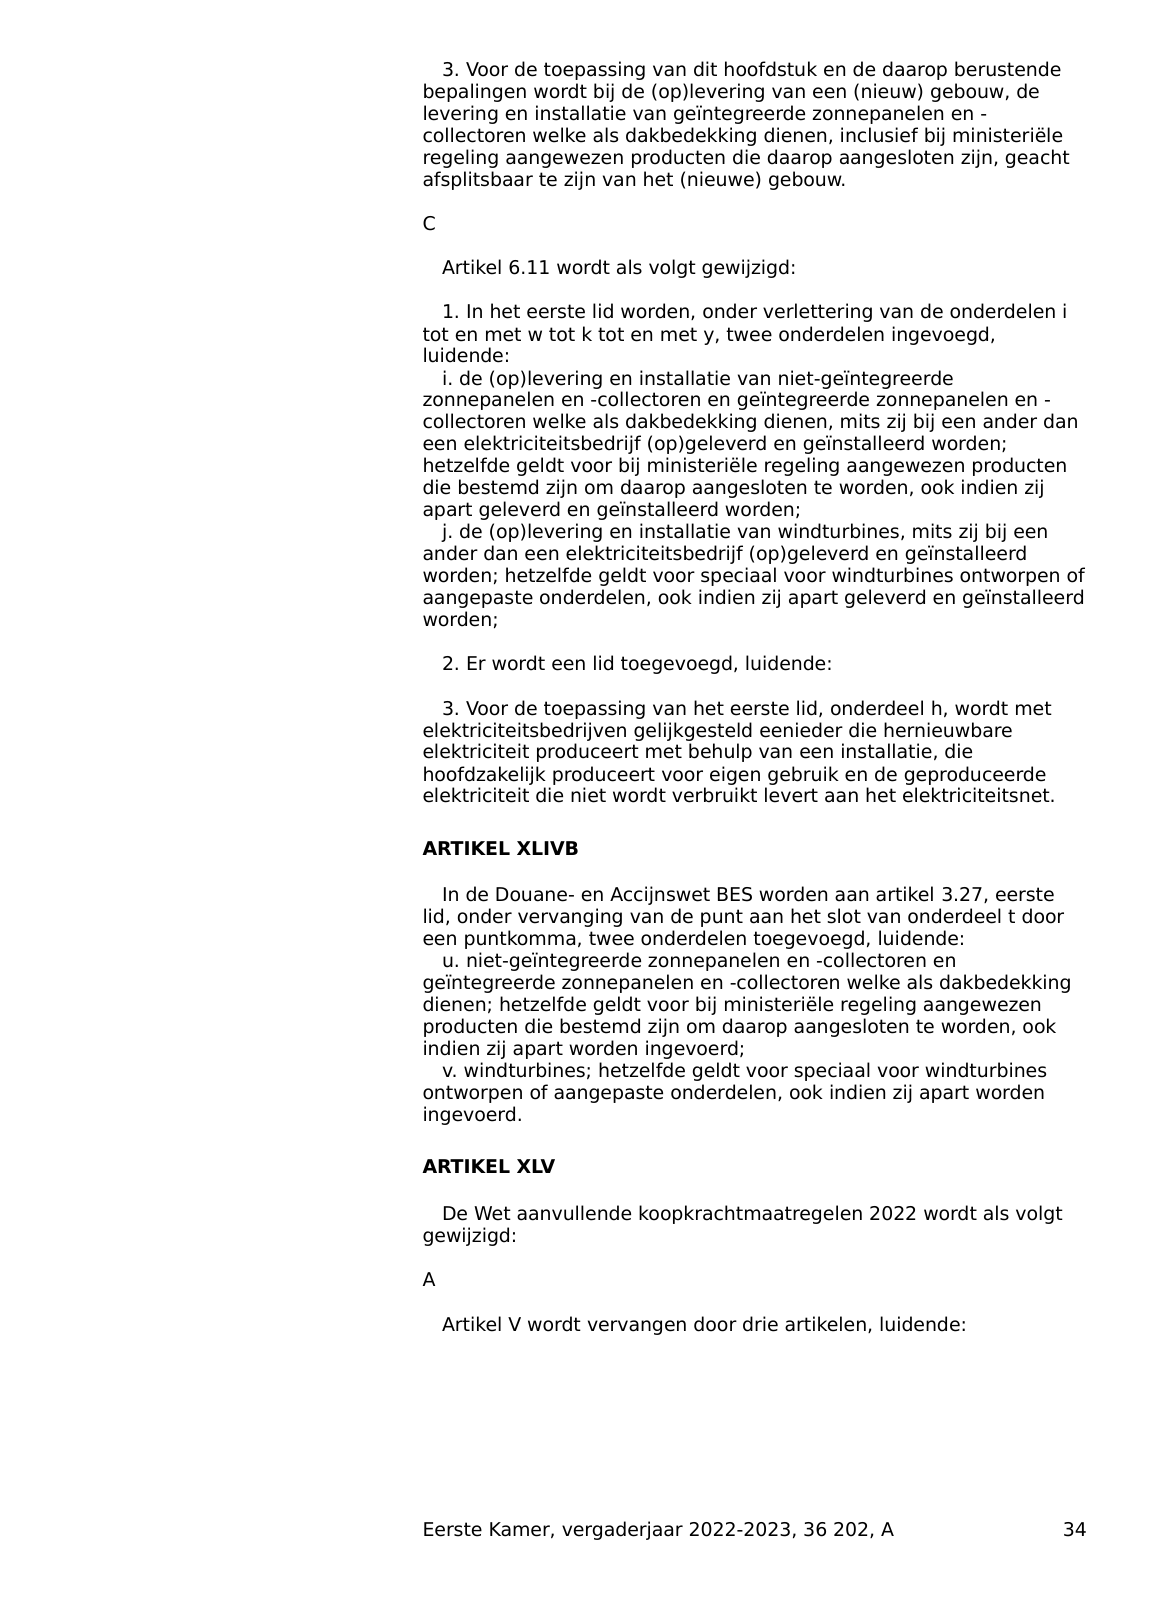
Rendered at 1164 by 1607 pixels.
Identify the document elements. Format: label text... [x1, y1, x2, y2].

text A [422, 1269, 1087, 1291]
text i. de (op)levering en installatie van niet-geïntegreerde zonnepanelen en -collectoren en geïntegreerde zonnepanelen en -collectoren welke als dakbedekking dienen, mits zij bij een ander dan een elektriciteitsbedrijf (op)geleverd en geïnstalleerd worden; hetzelfde geldt voor bij ministeriële regeling aangewezen producten die bestemd zijn om daarop aangesloten te worden, ook indien zij apart geleverd en geïnstalleerd worden; [422, 367, 1087, 521]
text De Wet aanvullende koopkrachtmaatregelen 2022 wordt als volgt gewijzigd: [422, 1203, 1087, 1247]
text 3. Voor de toepassing van het eerste lid, onderdeel h, wordt met elektriciteitsbedrijven gelijkgesteld eenieder die hernieuwbare elektriciteit produceert met behulp van een installatie, die hoofdzakelijk produceert voor eigen gebruik en de geproduceerde elektriciteit die niet wordt verbruikt levert aan het elektriciteitsnet. [422, 697, 1087, 807]
text 3. Voor de toepassing van dit hoofdstuk en de daarop berustende bepalingen wordt bij de (op)levering van een (nieuw) gebouw, de levering en installatie van geïntegreerde zonnepanelen en -collectoren welke als dakbedekking dienen, inclusief bij ministeriële regeling aangewezen producten die daarop aangesloten zijn, geacht afsplitsbaar te zijn van het (nieuwe) gebouw. [422, 59, 1087, 191]
text j. de (op)levering en installatie van windturbines, mits zij bij een ander dan een elektriciteitsbedrijf (op)geleverd en geïnstalleerd worden; hetzelfde geldt voor speciaal voor windturbines ontworpen of aangepaste onderdelen, ook indien zij apart geleverd en geïnstalleerd worden; [422, 521, 1087, 631]
subtitle ARTIKEL XLIVB [422, 837, 1087, 859]
text 1. In het eerste lid worden, onder verlettering van de onderdelen i tot en met w tot k tot en met y, twee onderdelen ingevoegd, luidende: [422, 301, 1087, 367]
text u. niet-geïntegreerde zonnepanelen en -collectoren en geïntegreerde zonnepanelen en -collectoren welke als dakbedekking dienen; hetzelfde geldt voor bij ministeriële regeling aangewezen producten die bestemd zijn om daarop aangesloten te worden, ook indien zij apart worden ingevoerd; [422, 950, 1087, 1060]
subtitle ARTIKEL XLV [422, 1156, 1087, 1178]
text v. windturbines; hetzelfde geldt voor speciaal voor windturbines ontworpen of aangepaste onderdelen, ook indien zij apart worden ingevoerd. [422, 1060, 1087, 1126]
text Artikel V wordt vervangen door drie artikelen, luidende: [422, 1313, 1087, 1335]
text 2. Er wordt een lid toegevoegd, luidende: [422, 653, 1087, 675]
text C [422, 213, 1087, 235]
text Artikel 6.11 wordt als volgt gewijzigd: [422, 257, 1087, 279]
text In de Douane- en Accijnswet BES worden aan artikel 3.27, eerste lid, onder vervanging van de punt aan het slot van onderdeel t door een puntkomma, twee onderdelen toegevoegd, luidende: [422, 884, 1087, 950]
